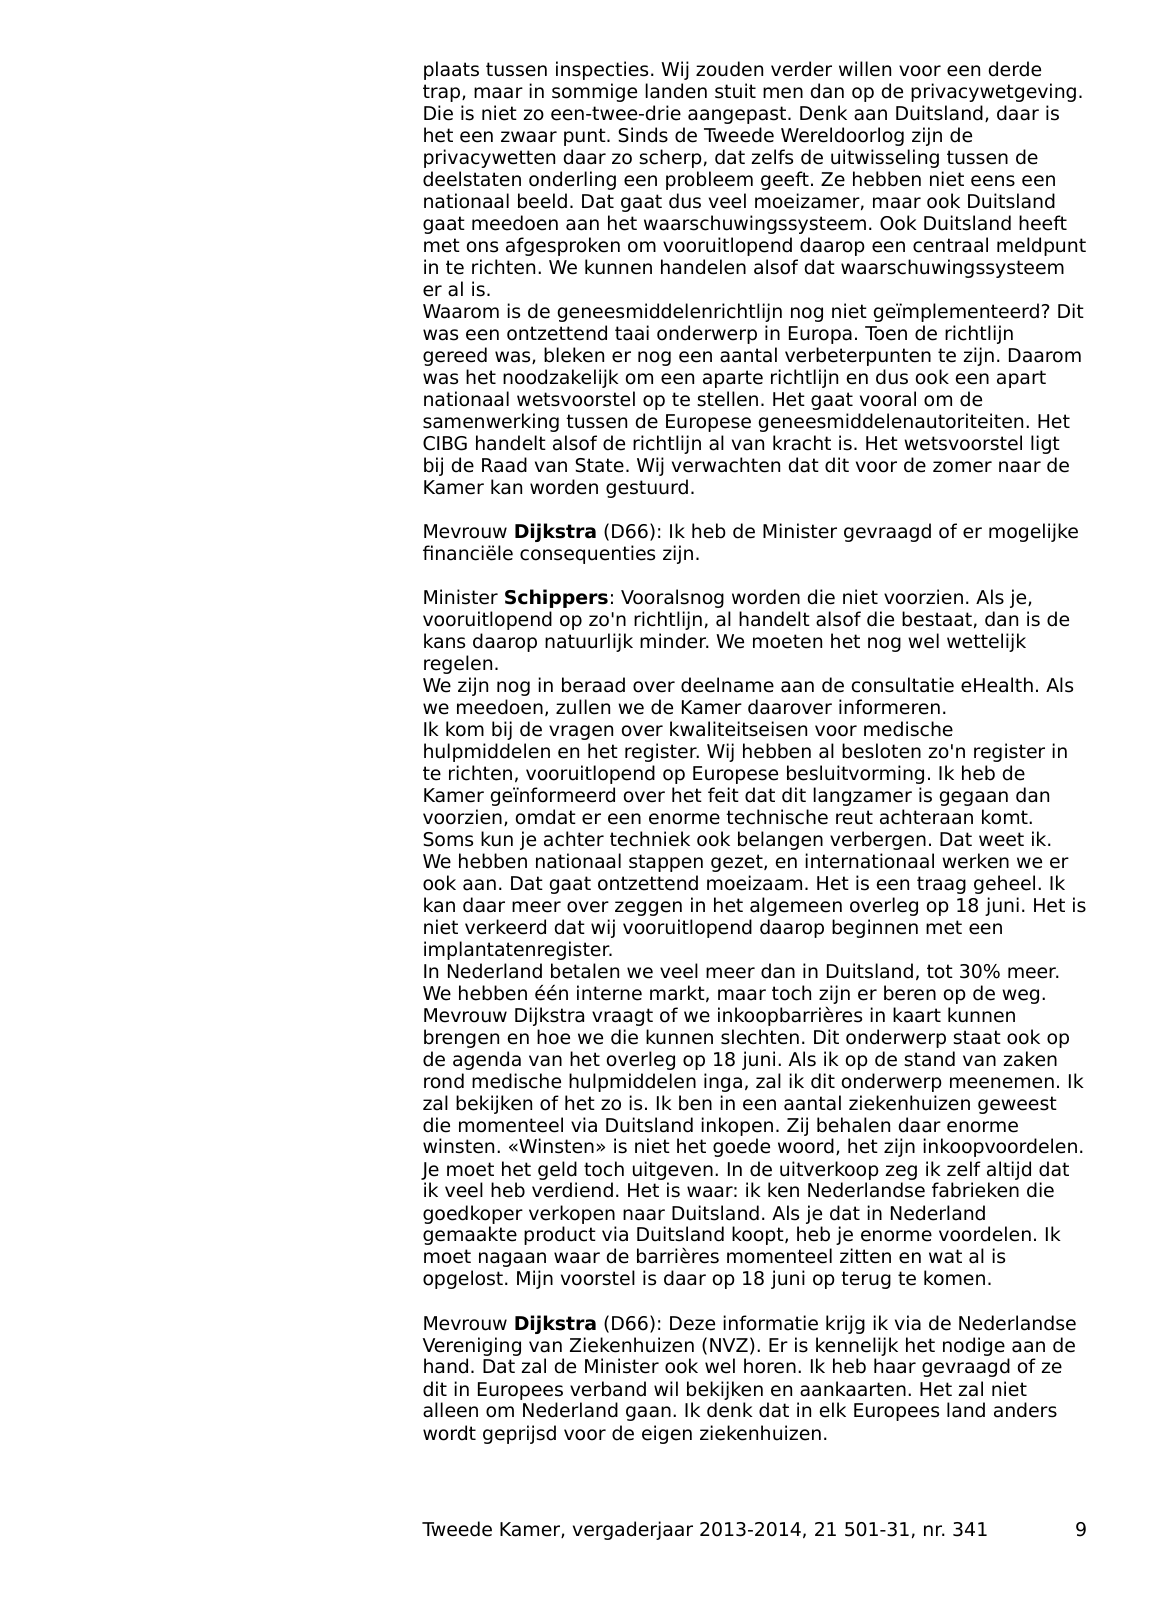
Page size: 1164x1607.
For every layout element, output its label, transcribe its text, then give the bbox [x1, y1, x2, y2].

text Waarom is de geneesmiddelenrichtlijn nog niet geïmplementeerd? Dit was een ontzettend taai onderwerp in Europa. Toen de richtlijn gereed was, bleken er nog een aantal verbeterpunten te zijn. Daarom was het noodzakelijk om een aparte richtlijn en dus ook een apart nationaal wetsvoorstel op te stellen. Het gaat vooral om de samenwerking tussen de Europese geneesmiddelenautoriteiten. Het CIBG handelt alsof de richtlijn al van kracht is. Het wetsvoorstel ligt bij de Raad van State. Wij verwachten dat dit voor de zomer naar de Kamer kan worden gestuurd. [422, 301, 1087, 499]
text plaats tussen inspecties. Wij zouden verder willen voor een derde trap, maar in sommige landen stuit men dan op de privacywetgeving. Die is niet zo een-twee-drie aangepast. Denk aan Duitsland, daar is het een zwaar punt. Sinds de Tweede Wereldoorlog zijn de privacywetten daar zo scherp, dat zelfs de uitwisseling tussen de deelstaten onderling een probleem geeft. Ze hebben niet eens een nationaal beeld. Dat gaat dus veel moeizamer, maar ook Duitsland gaat meedoen aan het waarschuwingssysteem. Ook Duitsland heeft met ons afgesproken om vooruitlopend daarop een centraal meldpunt in te richten. We kunnen handelen alsof dat waarschuwingssysteem er al is. [422, 59, 1087, 301]
text Minister Schippers: Vooralsnog worden die niet voorzien. Als je, vooruitlopend op zo'n richtlijn, al handelt alsof die bestaat, dan is de kans daarop natuurlijk minder. We moeten het nog wel wettelijk regelen. [422, 587, 1087, 675]
text We zijn nog in beraad over deelname aan de consultatie eHealth. Als we meedoen, zullen we de Kamer daarover informeren. [422, 675, 1087, 719]
text Mevrouw Dijkstra (D66): Deze informatie krijg ik via de Nederlandse Vereniging van Ziekenhuizen (NVZ). Er is kennelijk het nodige aan de hand. Dat zal de Minister ook wel horen. Ik heb haar gevraagd of ze dit in Europees verband wil bekijken en aankaarten. Het zal niet alleen om Nederland gaan. Ik denk dat in elk Europees land anders wordt geprijsd voor de eigen ziekenhuizen. [422, 1312, 1087, 1444]
text Mevrouw Dijkstra (D66): Ik heb de Minister gevraagd of er mogelijke financiële consequenties zijn. [422, 521, 1087, 565]
text In Nederland betalen we veel meer dan in Duitsland, tot 30% meer. We hebben één interne markt, maar toch zijn er beren op de weg. Mevrouw Dijkstra vraagt of we inkoopbarrières in kaart kunnen brengen en hoe we die kunnen slechten. Dit onderwerp staat ook op de agenda van het overleg op 18 juni. Als ik op de stand van zaken rond medische hulpmiddelen inga, zal ik dit onderwerp meenemen. Ik zal bekijken of het zo is. Ik ben in een aantal ziekenhuizen geweest die momenteel via Duitsland inkopen. Zij behalen daar enorme winsten. «Winsten» is niet het goede woord, het zijn inkoopvoordelen. Je moet het geld toch uitgeven. In de uitverkoop zeg ik zelf altijd dat ik veel heb verdiend. Het is waar: ik ken Nederlandse fabrieken die goedkoper verkopen naar Duitsland. Als je dat in Nederland gemaakte product via Duitsland koopt, heb je enorme voordelen. Ik moet nagaan waar de barrières momenteel zitten en wat al is opgelost. Mijn voorstel is daar op 18 juni op terug te komen. [422, 961, 1087, 1290]
text Ik kom bij de vragen over kwaliteitseisen voor medische hulpmiddelen en het register. Wij hebben al besloten zo'n register in te richten, vooruitlopend op Europese besluitvorming. Ik heb de Kamer geïnformeerd over het feit dat dit langzamer is gegaan dan voorzien, omdat er een enorme technische reut achteraan komt. Soms kun je achter techniek ook belangen verbergen. Dat weet ik. We hebben nationaal stappen gezet, en internationaal werken we er ook aan. Dat gaat ontzettend moeizaam. Het is een traag geheel. Ik kan daar meer over zeggen in het algemeen overleg op 18 juni. Het is niet verkeerd dat wij vooruitlopend daarop beginnen met een implantatenregister. [422, 719, 1087, 961]
